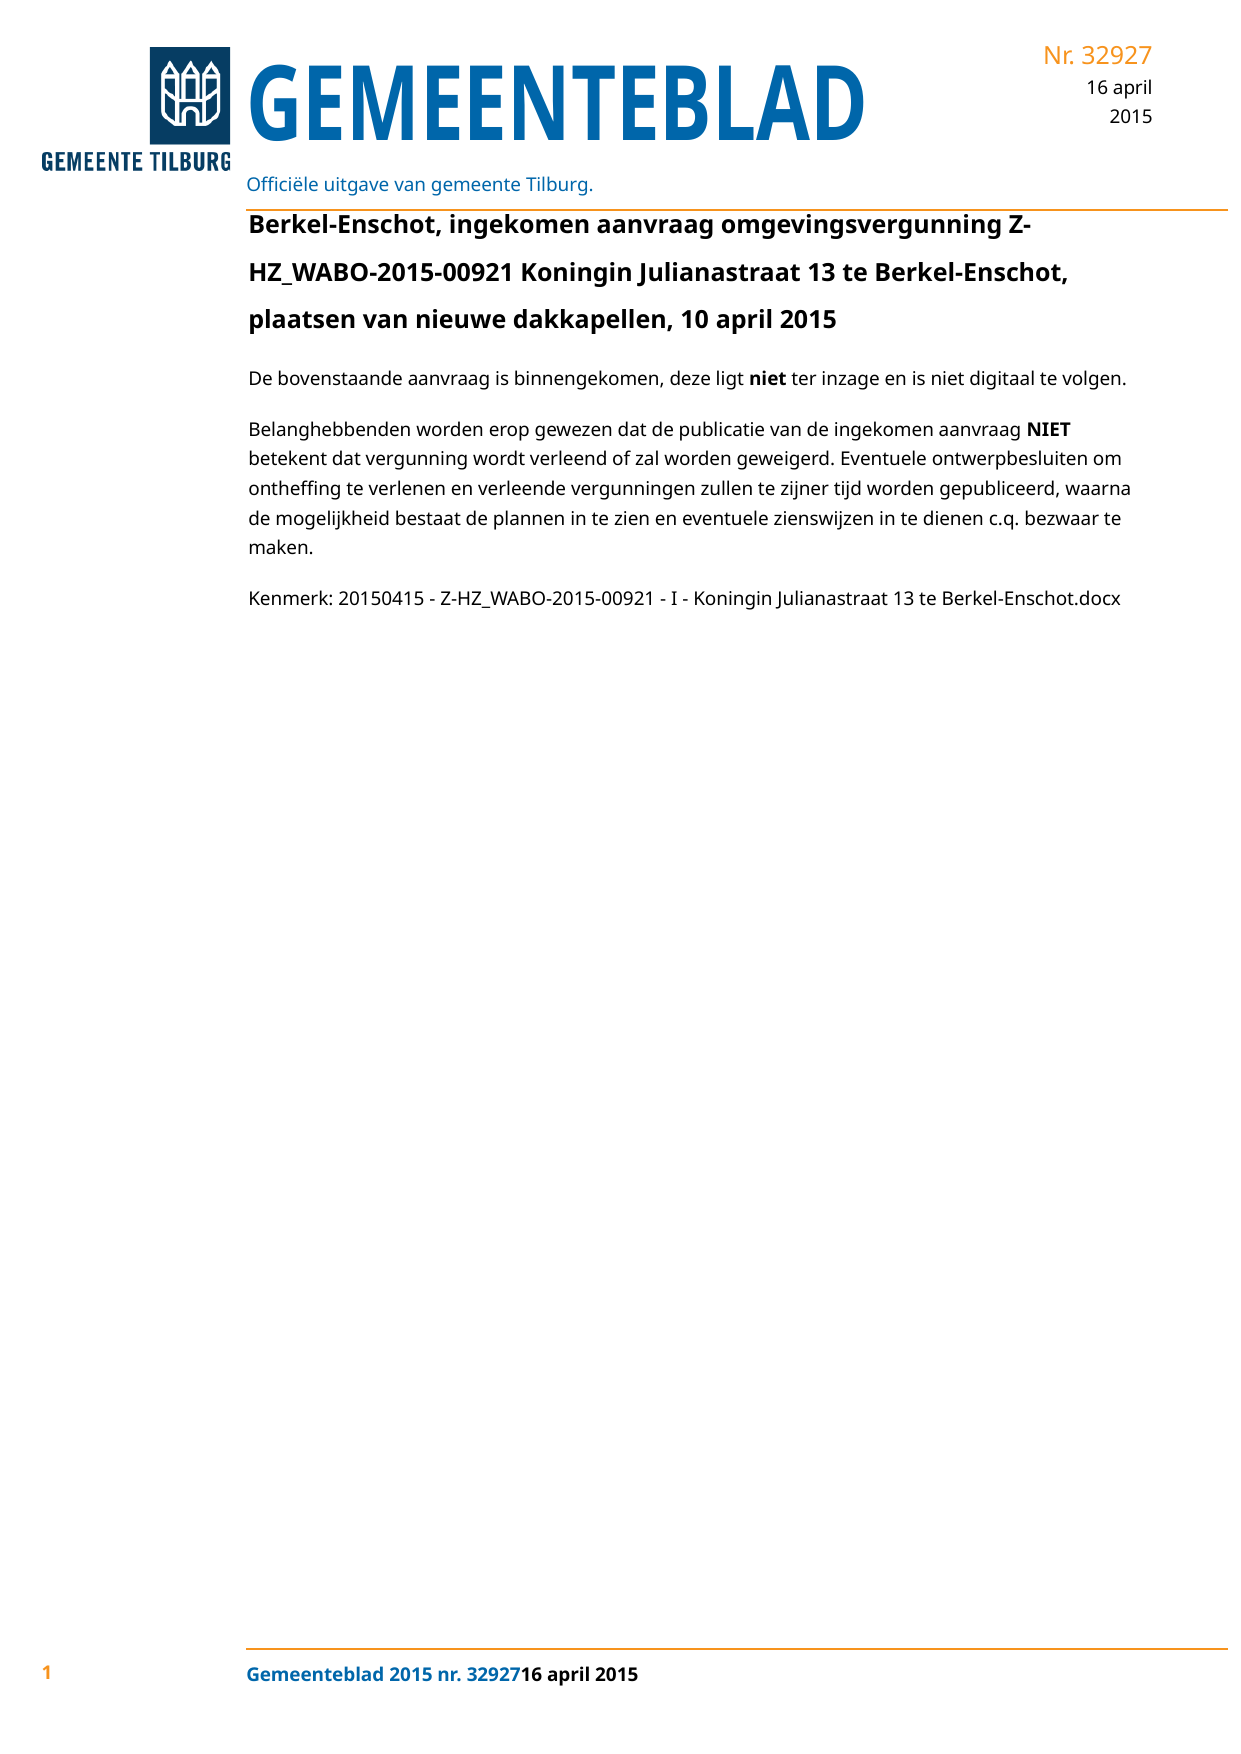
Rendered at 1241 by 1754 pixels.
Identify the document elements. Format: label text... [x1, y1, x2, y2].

text Berkel-Enschot, ingekomen aanvraag omgevingsvergunning Z-HZ_WABO-2015-00921 Koningin Julianastraat 13 te Berkel-Enschot, plaatsen van nieuwe dakkapellen, 10 april 2015 [248, 211, 1152, 336]
picture [41, 47, 231, 172]
text Belanghebbenden worden erop gewezen dat de publicatie van de ingekomen aanvraag NIET betekent dat vergunning wordt verleend of zal worden geweigerd. Eventuele ontwerpbesluiten om ontheffing te verlenen en verleende vergunningen zullen te zijner tijd worden gepubliceerd, waarna de mogelijkheid bestaat de plannen in te zien en eventuele zienswijzen in te dienen c.q. bezwaar te maken. [248, 416, 1152, 560]
text De bovenstaande aanvraag is binnengekomen, deze ligt niet ter inzage en is niet digitaal te volgen. [248, 366, 1152, 391]
text Kenmerk: 20150415 - Z-HZ_WABO-2015-00921 - I - Koningin Julianastraat 13 te Berkel-Enschot.docx [248, 585, 1152, 610]
